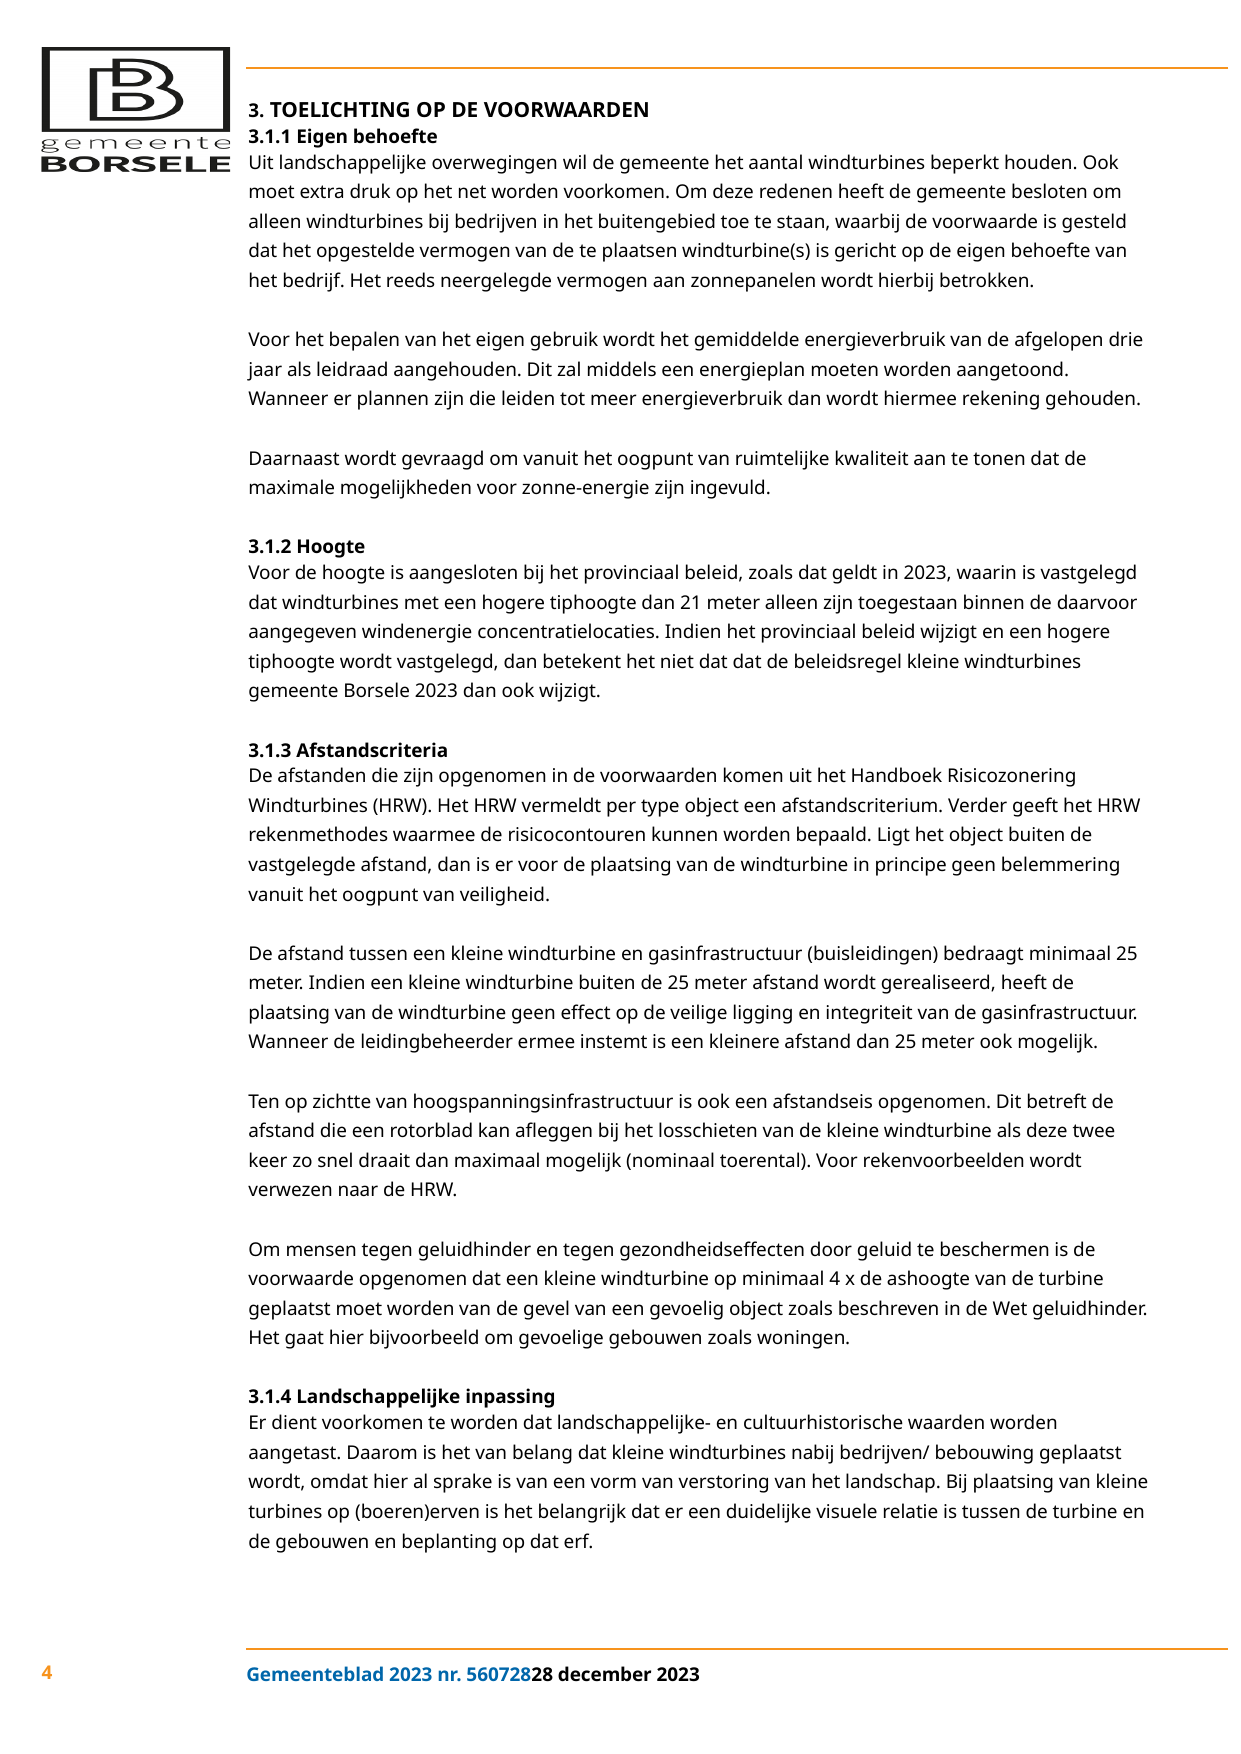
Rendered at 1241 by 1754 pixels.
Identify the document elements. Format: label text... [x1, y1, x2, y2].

text Uit landschappelijke overwegingen wil de gemeente het aantal windturbines beperkt houden. Ook moet extra druk op het net worden voorkomen. Om deze redenen heeft de gemeente besloten om alleen windturbines bij bedrijven in het buitengebied toe te staan, waarbij de voorwaarde is gesteld dat het opgestelde vermogen van de te plaatsen windturbine(s) is gericht op de eigen behoefte van het bedrijf. Het reeds neergelegde vermogen aan zonnepanelen wordt hierbij betrokken. [248, 149, 1152, 293]
text Ten op zichtte van hoogspanningsinfrastructuur is ook een afstandseis opgenomen. Dit betreft de afstand die een rotorblad kan afleggen bij het losschieten van de kleine windturbine als deze twee keer zo snel draait dan maximaal mogelijk (nominaal toerental). Voor rekenvoorbeelden wordt verwezen naar de HRW. [248, 1088, 1152, 1202]
text 3. TOELICHTING OP DE VOORWAARDEN [248, 95, 1152, 123]
text 3.1.4 Landschappelijke inpassing [248, 1384, 1152, 1409]
text De afstand tussen een kleine windturbine en gasinfrastructuur (buisleidingen) bedraagt minimaal 25 meter. Indien een kleine windturbine buiten de 25 meter afstand wordt gerealiseerd, heeft de plaatsing van de windturbine geen effect op de veilige ligging en integriteit van de gasinfrastructuur. Wanneer de leidingbeheerder ermee instemt is een kleinere afstand dan 25 meter ook mogelijk. [248, 940, 1152, 1054]
text 3.1.2 Hoogte [248, 533, 1152, 559]
text Er dient voorkomen te worden dat landschappelijke- en cultuurhistorische waarden worden aangetast. Daarom is het van belang dat kleine windturbines nabij bedrijven/ bebouwing geplaatst wordt, omdat hier al sprake is van een vorm van verstoring van het landschap. Bij plaatsing van kleine turbines op (boeren)erven is het belangrijk dat er een duidelijke visuele relatie is tussen de turbine en de gebouwen en beplanting op dat erf. [248, 1409, 1152, 1553]
text De afstanden die zijn opgenomen in de voorwaarden komen uit het Handboek Risicozonering Windturbines (HRW). Het HRW vermeldt per type object een afstandscriterium. Verder geeft het HRW rekenmethodes waarmee de risicocontouren kunnen worden bepaald. Ligt het object buiten de vastgelegde afstand, dan is er voor de plaatsing van de windturbine in principe geen belemmering vanuit het oogpunt van veiligheid. [248, 762, 1152, 907]
text 3.1.3 Afstandscriteria [248, 737, 1152, 762]
text Voor de hoogte is aangesloten bij het provinciaal beleid, zoals dat geldt in 2023, waarin is vastgelegd dat windturbines met een hogere tiphoogte dan 21 meter alleen zijn toegestaan binnen de daarvoor aangegeven windenergie concentratielocaties. Indien het provinciaal beleid wijzigt en een hogere tiphoogte wordt vastgelegd, dan betekent het niet dat dat de beleidsregel kleine windturbines gemeente Borsele 2023 dan ook wijzigt. [248, 559, 1152, 703]
text Voor het bepalen van het eigen gebruik wordt het gemiddelde energieverbruik van de afgelopen drie jaar als leidraad aangehouden. Dit zal middels een energieplan moeten worden aangetoond. Wanneer er plannen zijn die leiden tot meer energieverbruik dan wordt hiermee rekening gehouden. [248, 326, 1152, 411]
text Om mensen tegen geluidhinder en tegen gezondheidseffecten door geluid te beschermen is de voorwaarde opgenomen dat een kleine windturbine op minimaal 4 x de ashoogte van de turbine geplaatst moet worden van de gevel van een gevoelig object zoals beschreven in de Wet geluidhinder. Het gaat hier bijvoorbeeld om gevoelige gebouwen zoals woningen. [248, 1236, 1152, 1350]
text Daarnaast wordt gevraagd om vanuit het oogpunt van ruimtelijke kwaliteit aan te tonen dat de maximale mogelijkheden voor zonne-energie zijn ingevuld. [248, 445, 1152, 500]
text 3.1.1 Eigen behoefte [248, 123, 1152, 149]
picture [41, 47, 231, 172]
